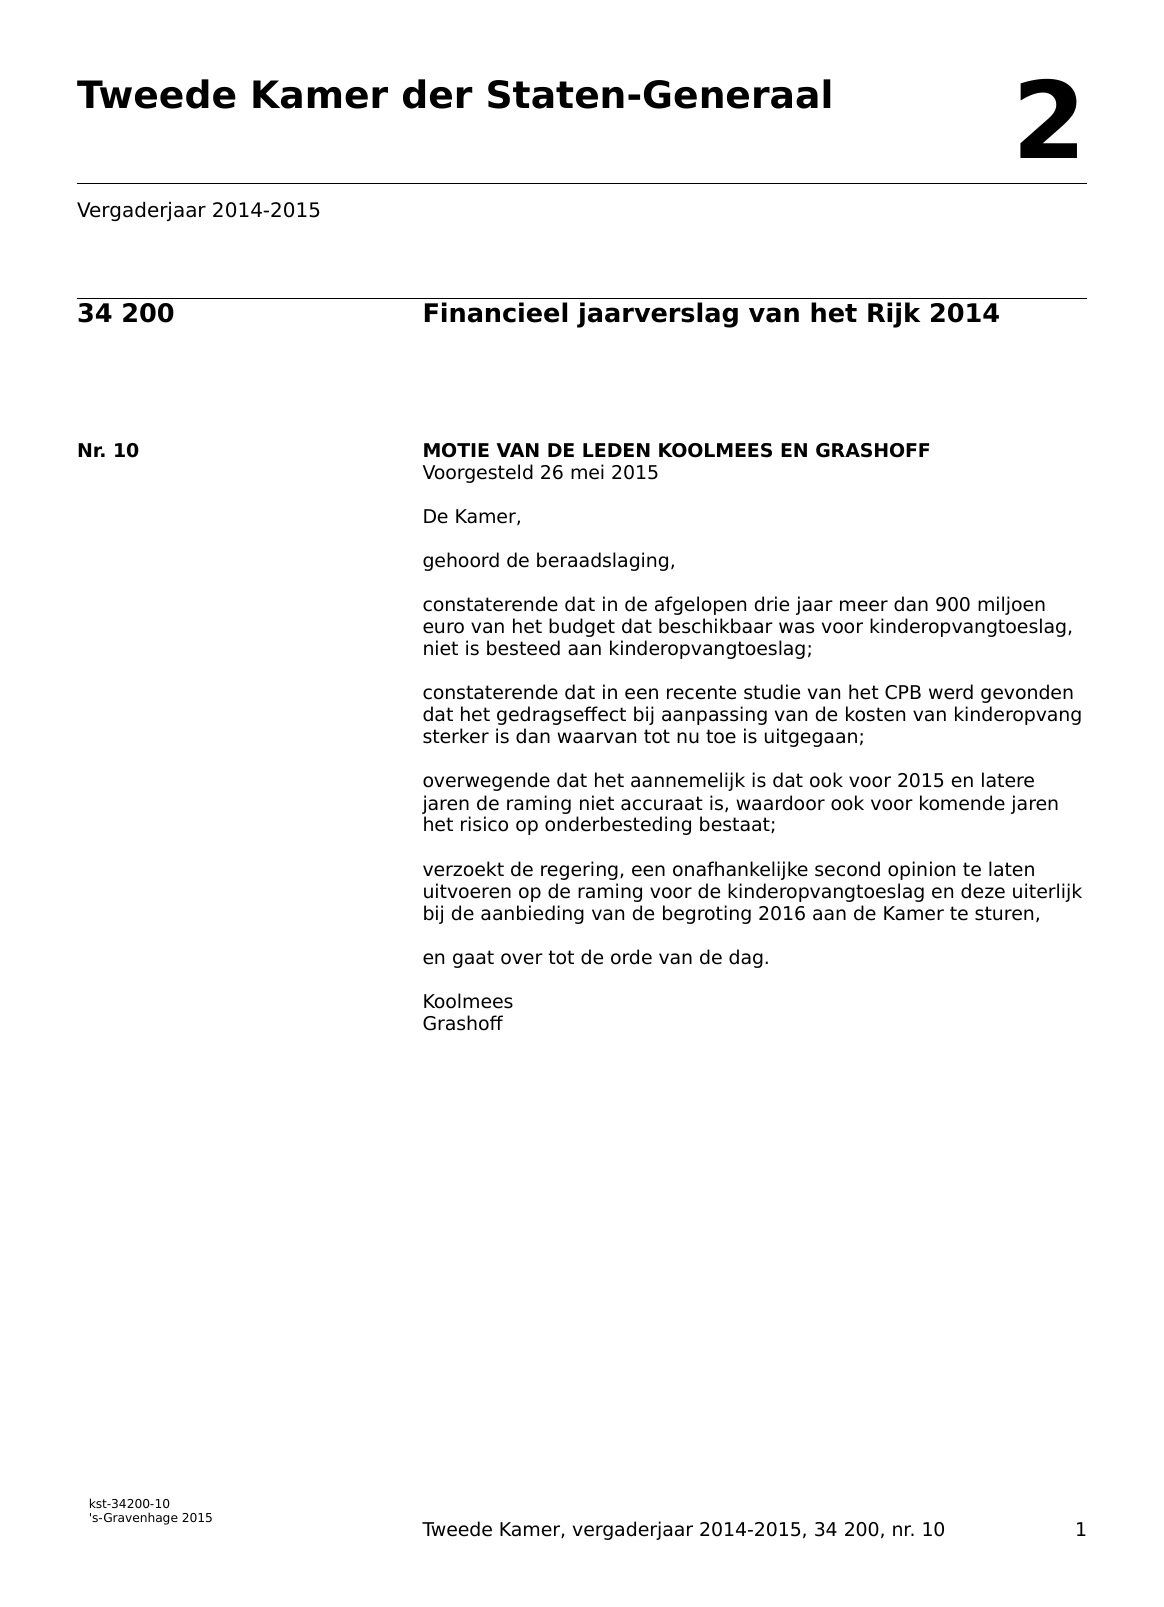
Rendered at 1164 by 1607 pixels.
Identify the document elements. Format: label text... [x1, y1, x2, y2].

subtitle Nr. 10 MOTIE VAN DE LEDEN KOOLMEES EN GRASHOFF [77, 440, 1087, 462]
text kst-34200-10 [88, 1497, 323, 1511]
text Grashoff [422, 1013, 1087, 1035]
text constaterende dat in de afgelopen drie jaar meer dan 900 miljoen euro van het budget dat beschikbaar was voor kinderopvangtoeslag, niet is besteed aan kinderopvangtoeslag; [422, 594, 1087, 660]
text gehoord de beraadslaging, [422, 550, 1087, 572]
table_header 2 [886, 59, 1087, 183]
text en gaat over tot de orde van de dag. [422, 947, 1087, 969]
table_header Tweede Kamer der Staten-Generaal [77, 59, 886, 183]
text Voorgesteld 26 mei 2015 [422, 462, 1087, 484]
text overwegende dat het aannemelijk is dat ook voor 2015 en latere jaren de raming niet accuraat is, waardoor ook voor komende jaren het risico op onderbesteding bestaat; [422, 770, 1087, 836]
subtitle 34 200 Financieel jaarverslag van het Rijk 2014 [77, 299, 1087, 329]
text verzoekt de regering, een onafhankelijke second opinion te laten uitvoeren op de raming voor de kinderopvangtoeslag en deze uiterlijk bij de aanbieding van de begroting 2016 aan de Kamer te sturen, [422, 858, 1087, 924]
table_cell Vergaderjaar 2014-2015 [77, 184, 1087, 298]
text 's-Gravenhage 2015 [88, 1511, 323, 1525]
text De Kamer, [422, 506, 1087, 528]
text Koolmees [422, 991, 1087, 1013]
text constaterende dat in een recente studie van het CPB werd gevonden dat het gedragseffect bij aanpassing van de kosten van kinderopvang sterker is dan waarvan tot nu toe is uitgegaan; [422, 682, 1087, 748]
